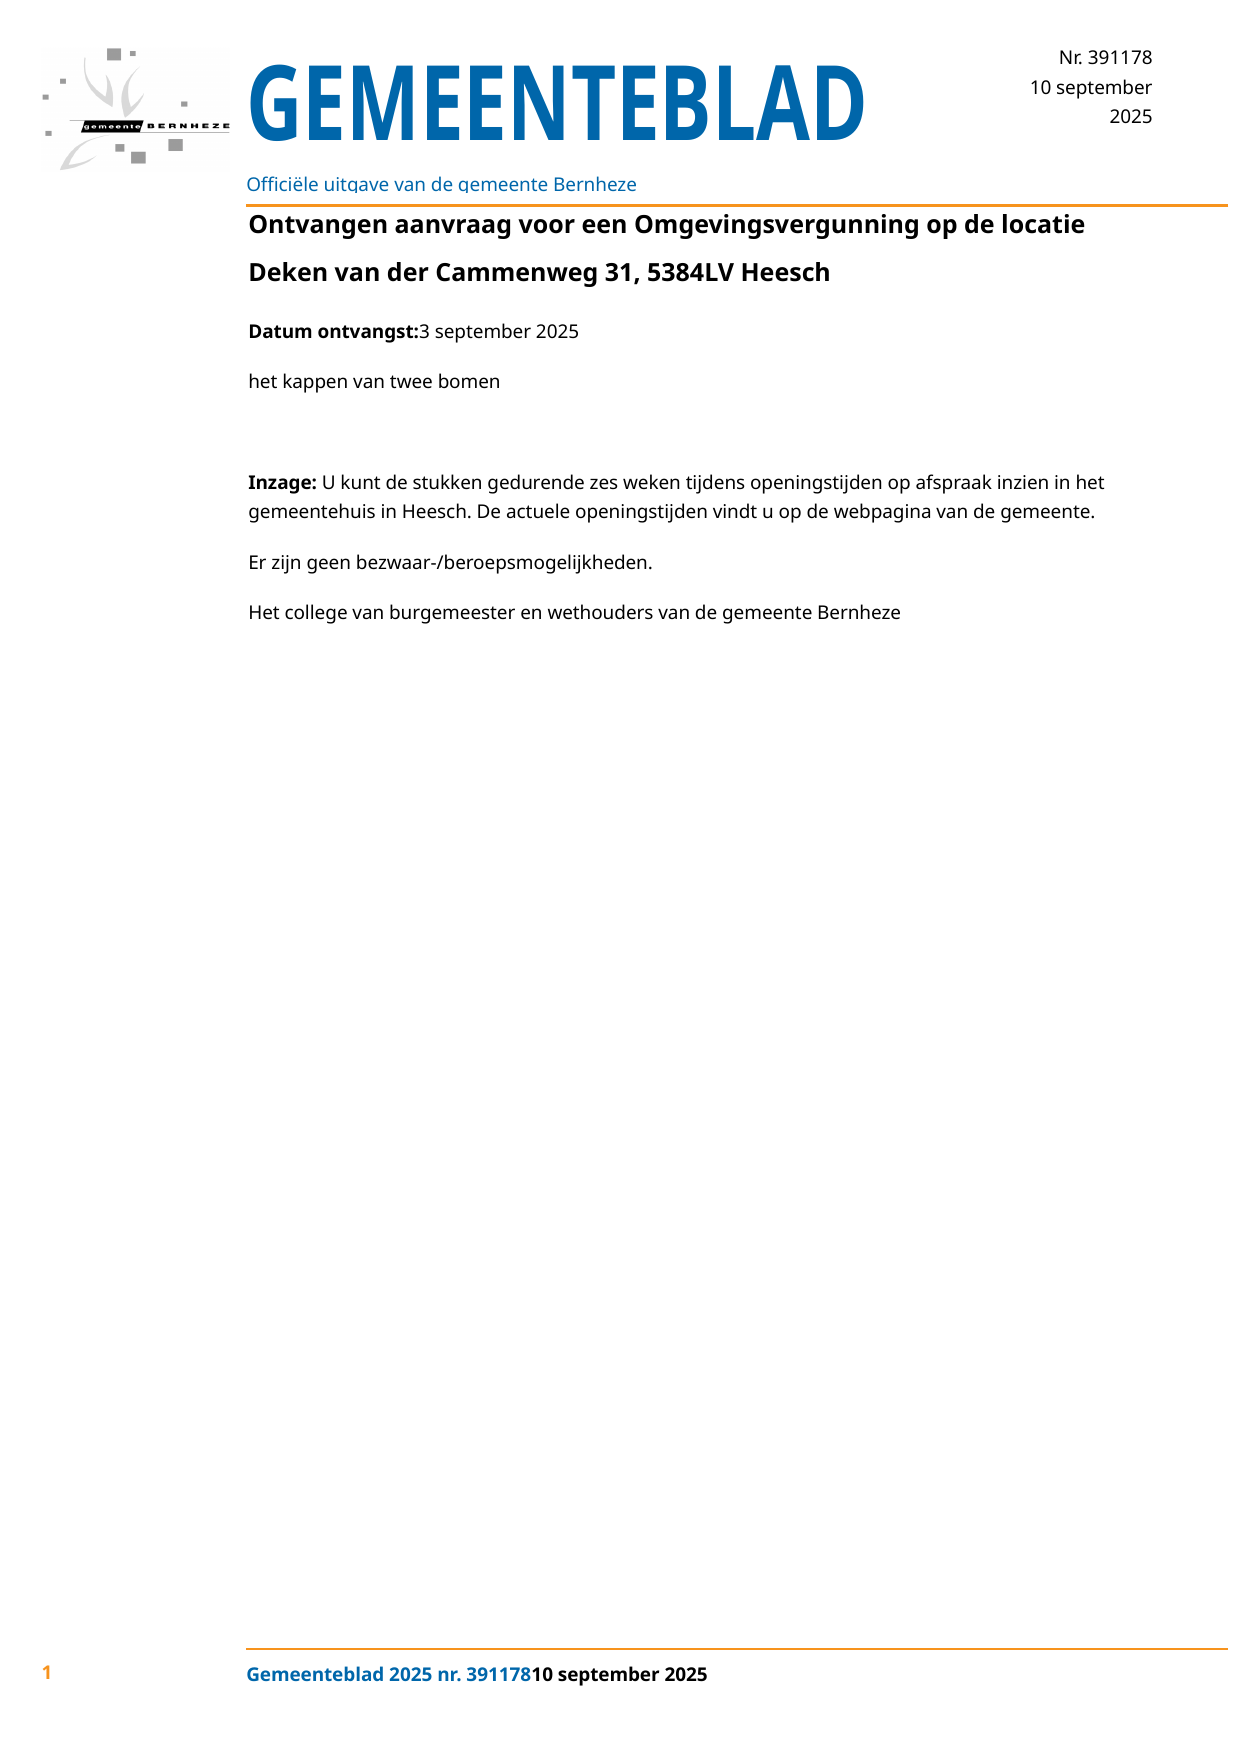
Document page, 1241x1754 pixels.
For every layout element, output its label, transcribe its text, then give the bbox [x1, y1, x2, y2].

text het kappen van twee bomen [248, 368, 1152, 394]
text Ontvangen aanvraag voor een Omgevingsvergunning op de locatie Deken van der Cammenweg 31, 5384LV Heesch [248, 207, 1152, 288]
text Datum ontvangst:3 september 2025 [248, 318, 1152, 344]
text Er zijn geen bezwaar-/beroepsmogelijkheden. [248, 549, 1152, 575]
text Inzage: U kunt de stukken gedurende zes weken tijdens openingstijden op afspraak inzien in het gemeentehuis in Heesch. De actuele openingstijden vindt u op de webpagina van de gemeente. [248, 469, 1152, 524]
text Het college van burgemeester en wethouders van de gemeente Bernheze [248, 599, 1152, 625]
picture [41, 47, 231, 172]
